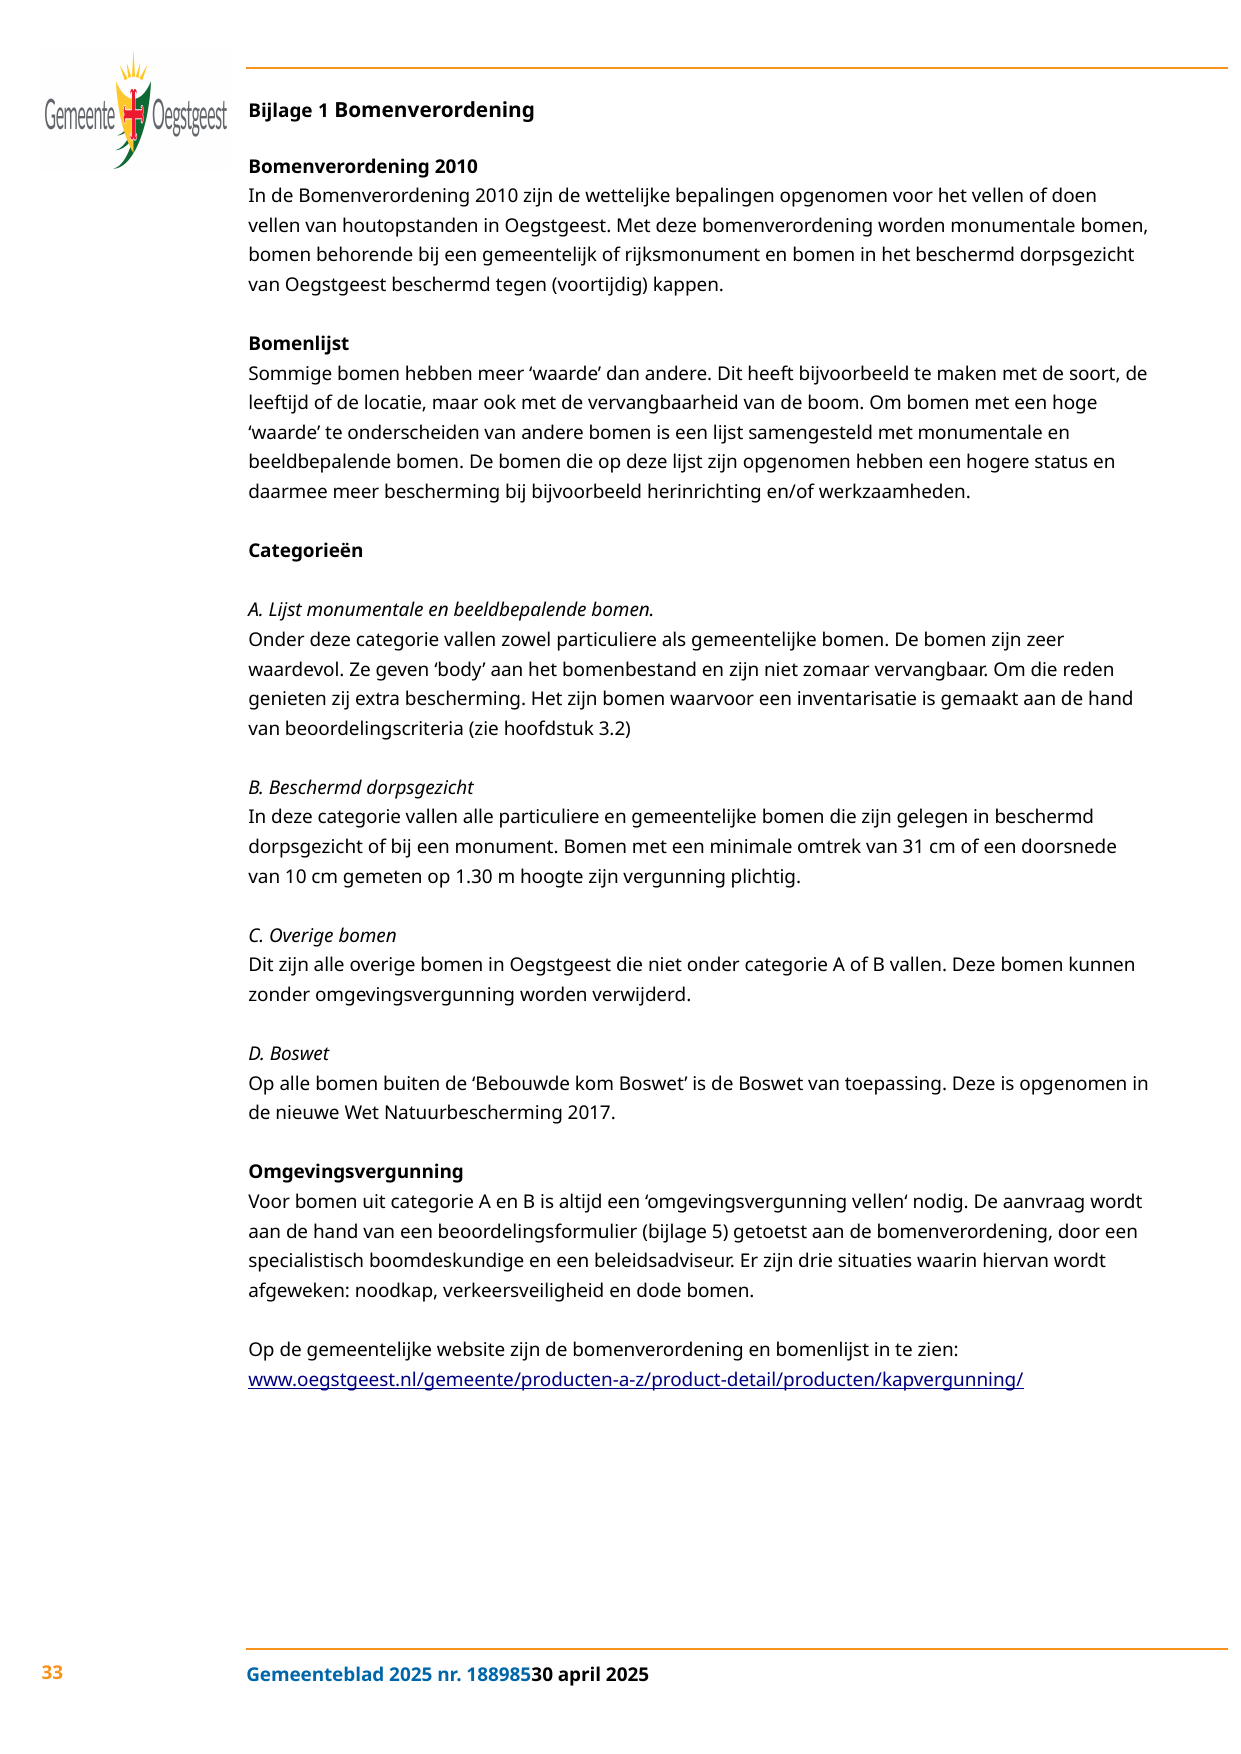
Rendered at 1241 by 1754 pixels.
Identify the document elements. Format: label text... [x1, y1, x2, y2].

text A. Lijst monumentale en beeldbepalende bomen. [248, 597, 1152, 622]
text In deze categorie vallen alle particuliere en gemeentelijke bomen die zijn gelegen in beschermd dorpsgezicht of bij een monument. Bomen met een minimale omtrek van 31 cm of een doorsnede van 10 cm gemeten op 1.30 m hoogte zijn vergunning plichtig. [248, 804, 1152, 889]
text In de Bomenverordening 2010 zijn de wettelijke bepalingen opgenomen voor het vellen of doen vellen van houtopstanden in Oegstgeest. Met deze bomenverordening worden monumentale bomen, bomen behorende bij een gemeentelijk of rijksmonument en bomen in het beschermd dorpsgezicht van Oegstgeest beschermd tegen (voortijdig) kappen. [248, 182, 1152, 297]
text C. Overige bomen [248, 922, 1152, 948]
text Omgevingsvergunning [248, 1159, 1152, 1184]
text Bomenverordening 2010 [248, 153, 1152, 179]
text Bomenlijst [248, 330, 1152, 356]
text Op de gemeentelijke website zijn de bomenverordening en bomenlijst in te zien: www.oegstgeest.nl/gemeente/producten-a-z/product-detail/producten/kapvergunning/ [248, 1336, 1152, 1392]
text Onder deze categorie vallen zowel particuliere als gemeentelijke bomen. De bomen zijn zeer waardevol. Ze geven ‘body’ aan het bomenbestand en zijn niet zomaar vervangbaar. Om die reden genieten zij extra bescherming. Het zijn bomen waarvoor een inventarisatie is gemaakt aan de hand van beoordelingscriteria (zie hoofdstuk 3.2) [248, 626, 1152, 741]
text Sommige bomen hebben meer ‘waarde’ dan andere. Dit heeft bijvoorbeeld te maken met de soort, de leeftijd of de locatie, maar ook met de vervangbaarheid van de boom. Om bomen met een hoge ‘waarde’ te onderscheiden van andere bomen is een lijst samengesteld met monumentale en beeldbepalende bomen. De bomen die op deze lijst zijn opgenomen hebben een hogere status en daarmee meer bescherming bij bijvoorbeeld herinrichting en/of werkzaamheden. [248, 360, 1152, 504]
text D. Boswet [248, 1040, 1152, 1066]
text Voor bomen uit categorie A en B is altijd een ‘omgevingsvergunning vellen‘ nodig. De aanvraag wordt aan de hand van een beoordelingsformulier (bijlage 5) getoetst aan de bomenverordening, door een specialistisch boomdeskundige en een beleidsadviseur. Er zijn drie situaties waarin hiervan wordt afgeweken: noodkap, verkeersveiligheid en dode bomen. [248, 1188, 1152, 1303]
text B. Beschermd dorpsgezicht [248, 774, 1152, 800]
text Op alle bomen buiten de ‘Bebouwde kom Boswet’ is de Boswet van toepassing. Deze is opgenomen in de nieuwe Wet Natuurbescherming 2017. [248, 1070, 1152, 1125]
text Bijlage 1 Bomenverordening [248, 95, 1152, 123]
picture [41, 47, 231, 172]
text Categorieën [248, 537, 1152, 563]
text Dit zijn alle overige bomen in Oegstgeest die niet onder categorie A of B vallen. Deze bomen kunnen zonder omgevingsvergunning worden verwijderd. [248, 952, 1152, 1007]
